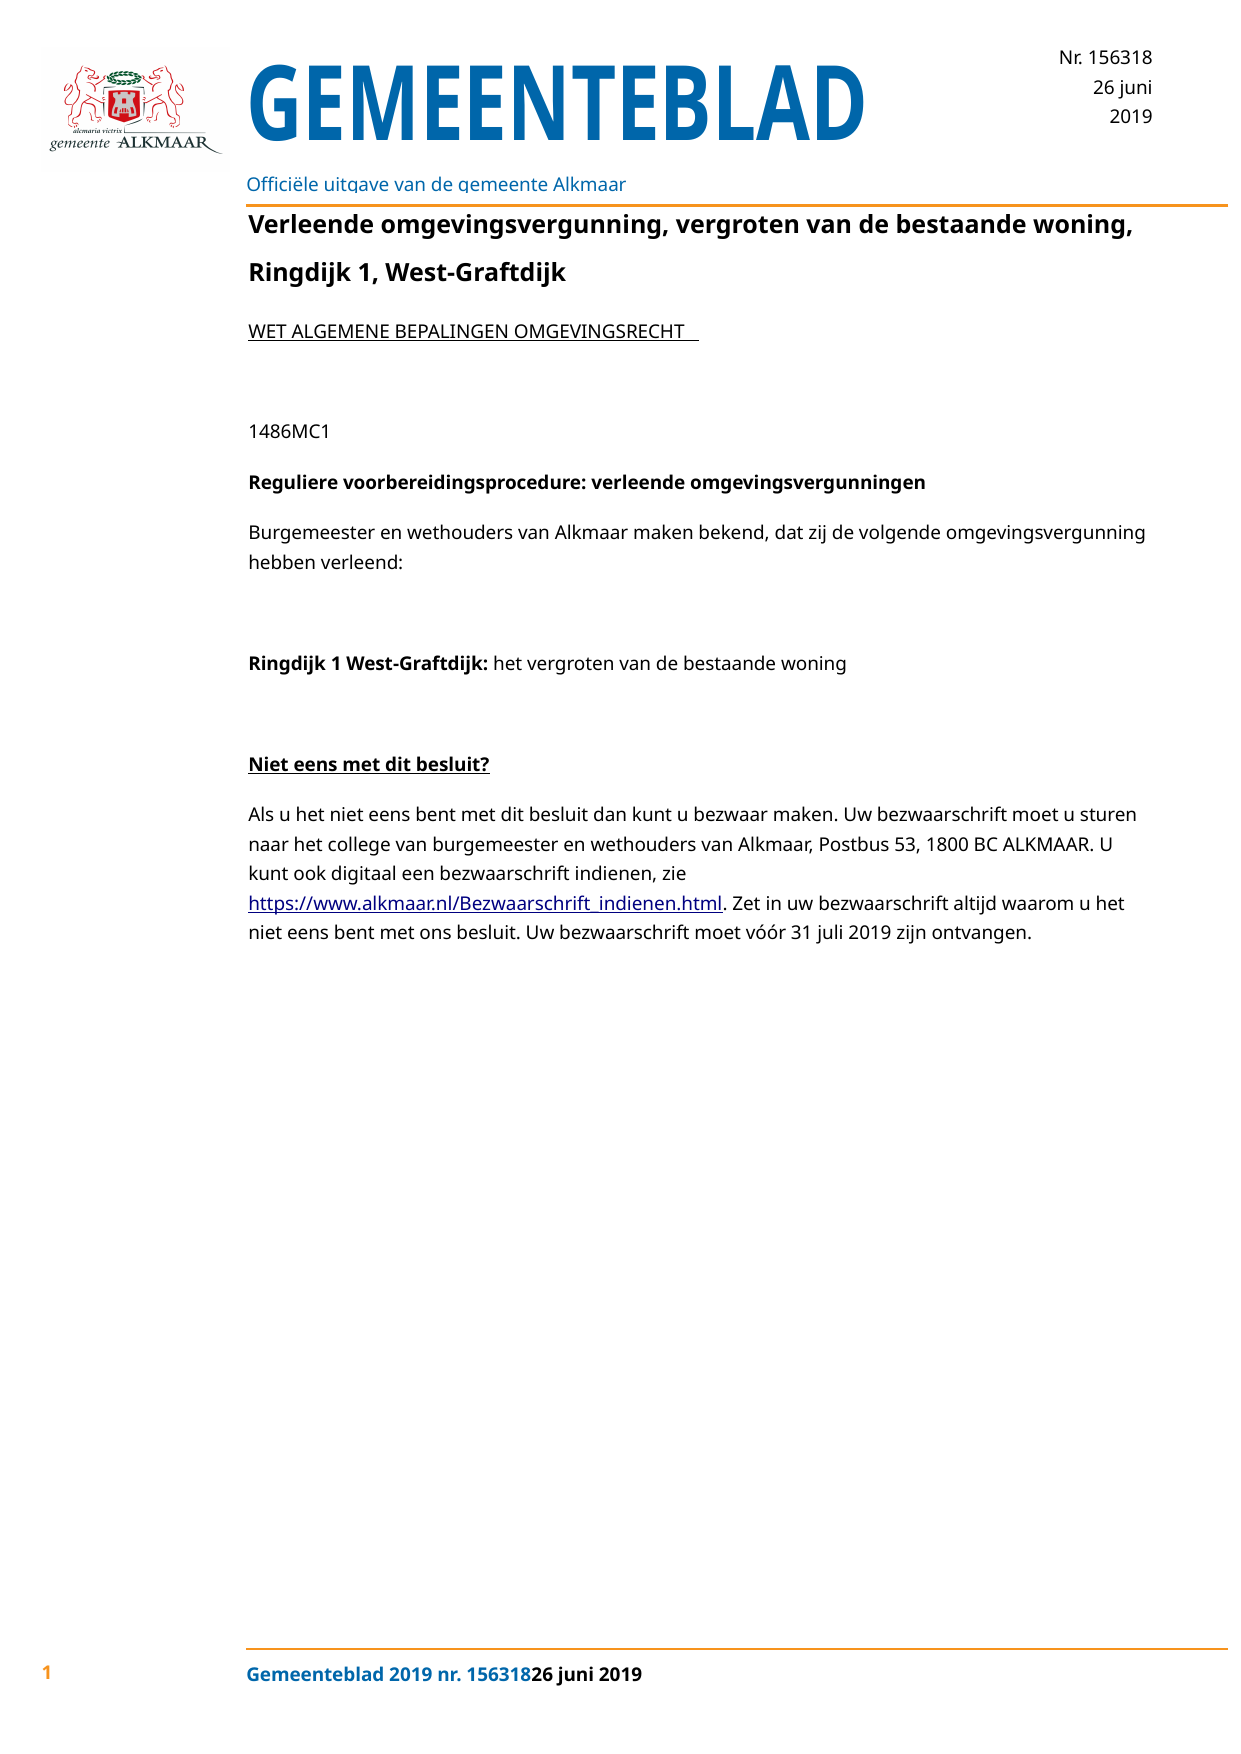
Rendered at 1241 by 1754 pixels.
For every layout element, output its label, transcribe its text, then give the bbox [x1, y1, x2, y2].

text Reguliere voorbereidingsprocedure: verleende omgevingsvergunningen [248, 469, 1152, 495]
text Niet eens met dit besluit? [248, 751, 1152, 777]
text WET ALGEMENE BEPALINGEN OMGEVINGSRECHT [248, 318, 1152, 344]
text Als u het niet eens bent met dit besluit dan kunt u bezwaar maken. Uw bezwaarschrift moet u sturen naar het college van burgemeester en wethouders van Alkmaar, Postbus 53, 1800 BC ALKMAAR. U kunt ook digitaal een bezwaarschrift indienen, zie https://www.alkmaar.nl/Bezwaarschrift_indienen.html. Zet in uw bezwaarschrift altijd waarom u het niet eens bent met ons besluit. Uw bezwaarschrift moet vóór 31 juli 2019 zijn ontvangen. [248, 801, 1152, 945]
picture [41, 47, 231, 172]
text Burgemeester en wethouders van Alkmaar maken bekend, dat zij de volgende omgevingsvergunning hebben verleend: [248, 519, 1152, 575]
text 1486MC1 [248, 419, 1152, 444]
text Ringdijk 1 West-Graftdijk: het vergroten van de bestaande woning [248, 650, 1152, 676]
text Verleende omgevingsvergunning, vergroten van de bestaande woning, Ringdijk 1, West-Graftdijk [248, 207, 1152, 288]
